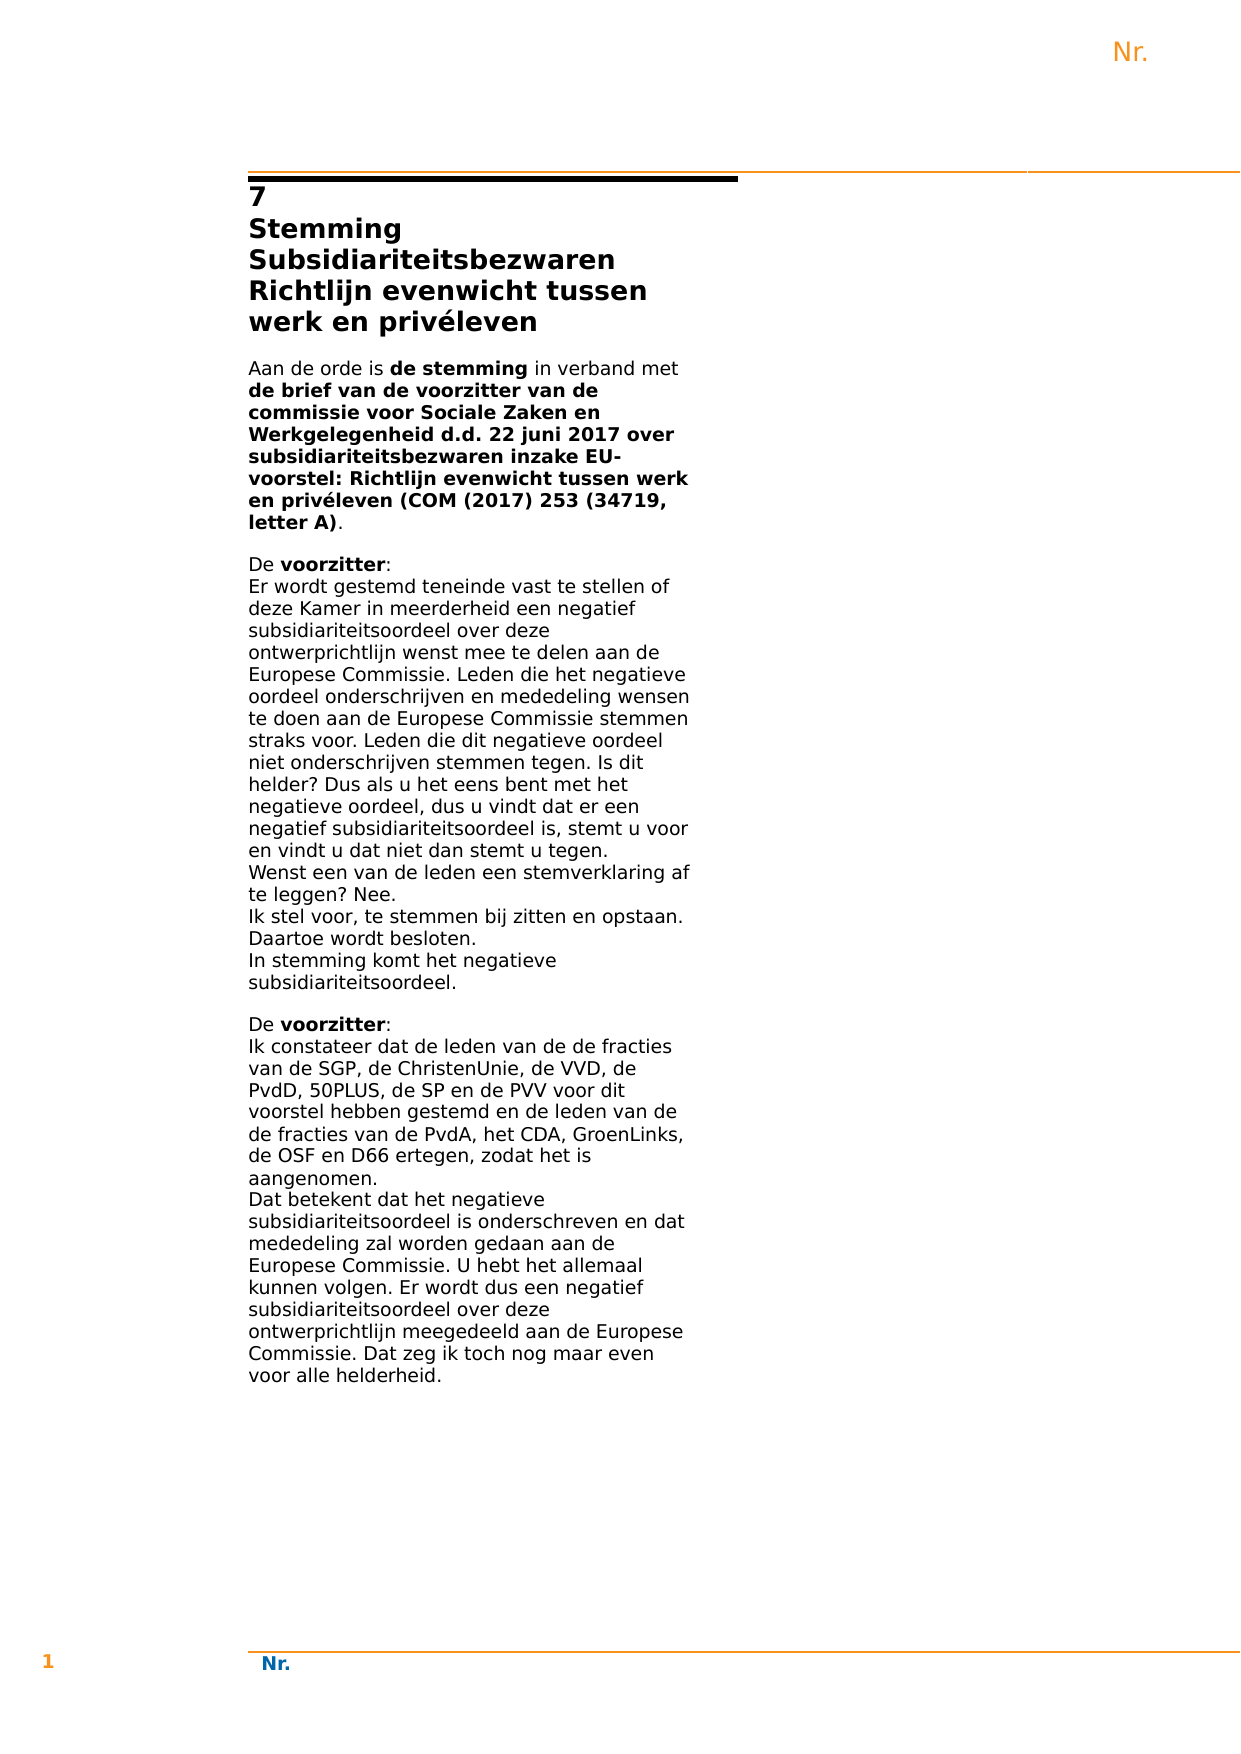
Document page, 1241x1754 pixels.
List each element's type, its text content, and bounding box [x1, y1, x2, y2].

text Aan de orde is de stemming in verband met de brief van de voorzitter van de commissie voor Sociale Zaken en Werkgelegenheid d.d. 22 juni 2017 over subsidiariteitsbezwaren inzake EU-voorstel: Richtlijn evenwicht tussen werk en privéleven (COM (2017) 253 (34719, letter A). [248, 358, 691, 534]
text Daartoe wordt besloten. [248, 928, 691, 949]
text De voorzitter: [248, 554, 691, 576]
text Ik stel voor, te stemmen bij zitten en opstaan. [248, 906, 691, 928]
text In stemming komt het negatieve subsidiariteitsoordeel. [248, 949, 691, 993]
text Er wordt gestemd teneinde vast te stellen of deze Kamer in meerderheid een negatief subsidiariteitsoordeel over deze ontwerprichtlijn wenst mee te delen aan de Europese Commissie. Leden die het negatieve oordeel onderschrijven en mededeling wensen te doen aan de Europese Commissie stemmen straks voor. Leden die dit negatieve oordeel niet onderschrijven stemmen tegen. Is dit helder? Dus als u het eens bent met het negatieve oordeel, dus u vindt dat er een negatief subsidiariteitsoordeel is, stemt u voor en vindt u dat niet dan stemt u tegen. [248, 576, 691, 862]
title 7 Stemming Subsidiariteitsbezwaren Richtlijn evenwicht tussen werk en privéleven [248, 182, 691, 338]
text Dat betekent dat het negatieve subsidiariteitsoordeel is onderschreven en dat mededeling zal worden gedaan aan de Europese Commissie. U hebt het allemaal kunnen volgen. Er wordt dus een negatief subsidiariteitsoordeel over deze ontwerprichtlijn meegedeeld aan de Europese Commissie. Dat zeg ik toch nog maar even voor alle helderheid. [248, 1189, 691, 1387]
text Ik constateer dat de leden van de de fracties van de SGP, de ChristenUnie, de VVD, de PvdD, 50PLUS, de SP en de PVV voor dit voorstel hebben gestemd en de leden van de de fracties van de PvdA, het CDA, GroenLinks, de OSF en D66 ertegen, zodat het is aangenomen. [248, 1036, 691, 1189]
text Wenst een van de leden een stemverklaring af te leggen? Nee. [248, 862, 691, 906]
text De voorzitter: [248, 1013, 691, 1036]
